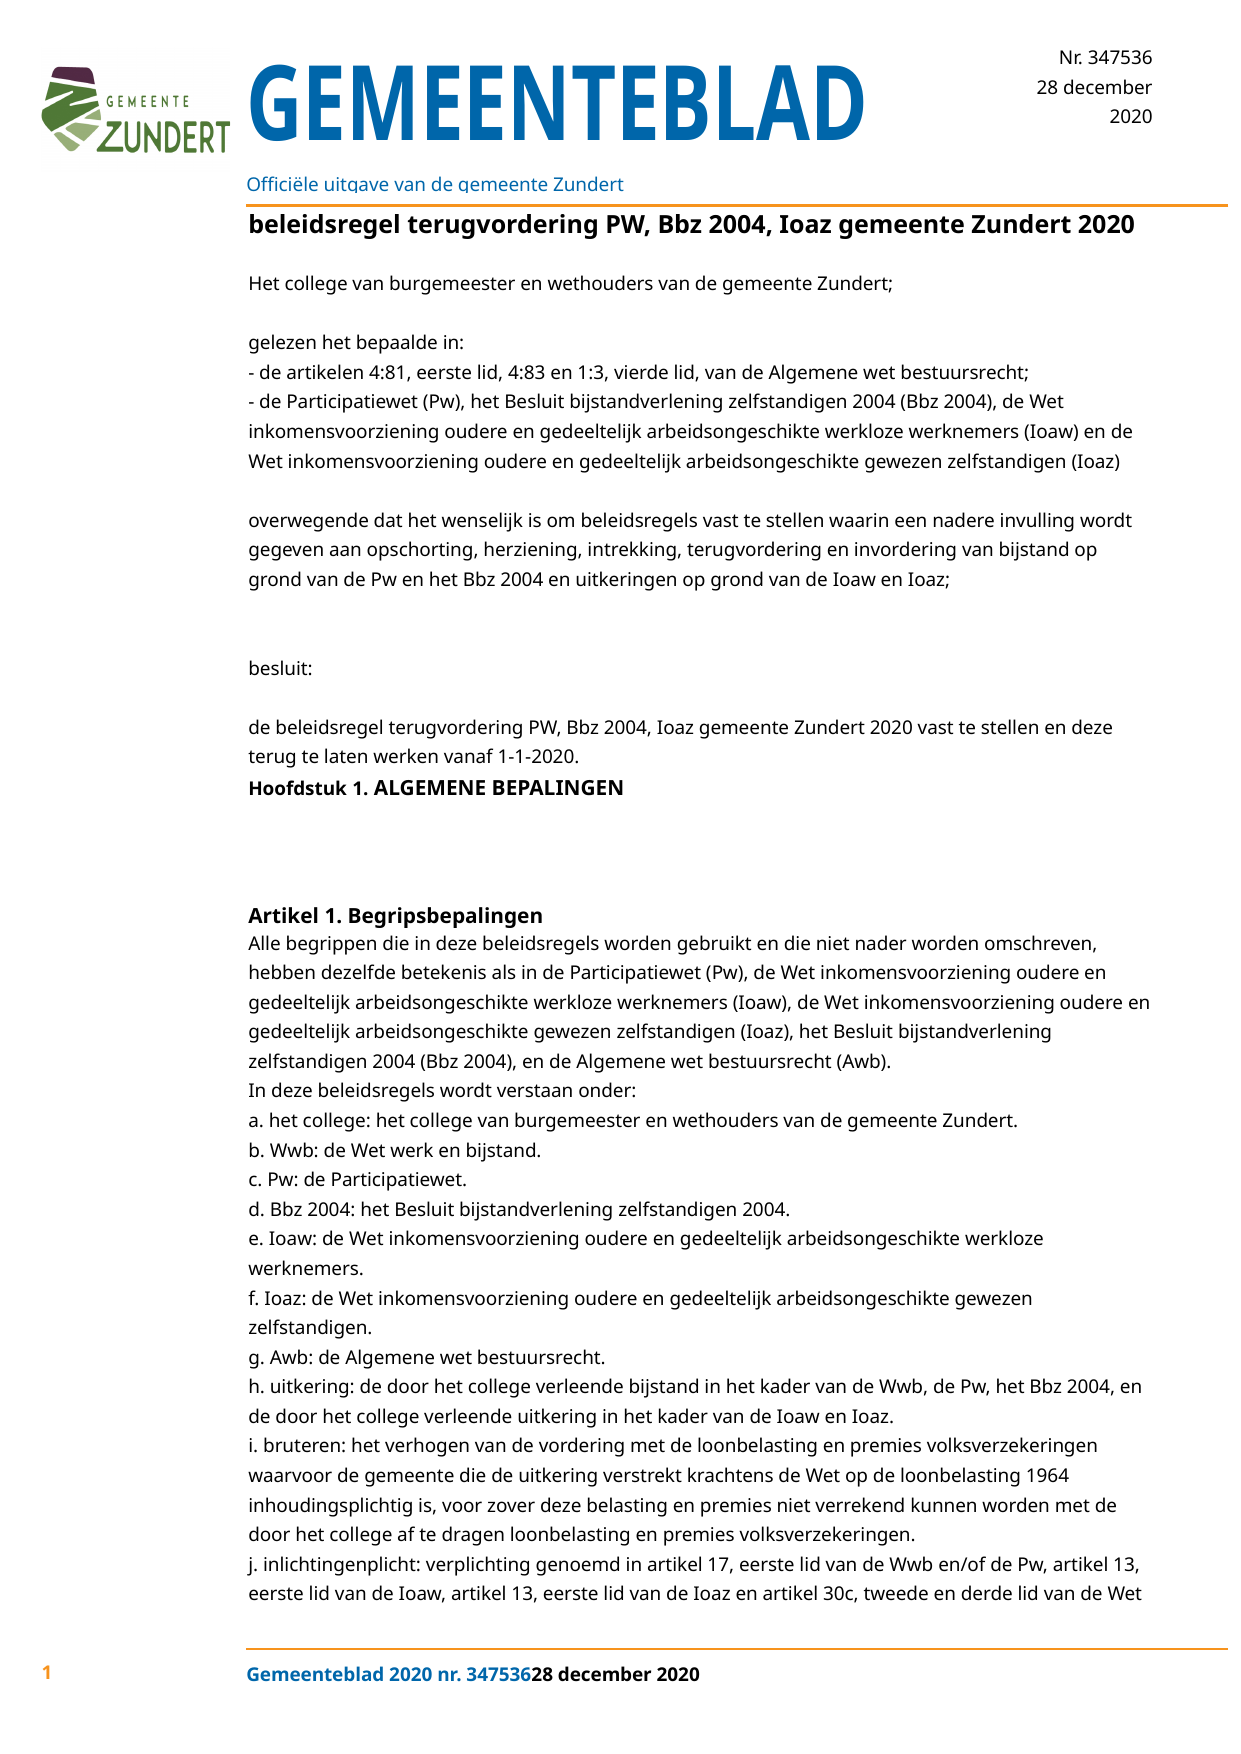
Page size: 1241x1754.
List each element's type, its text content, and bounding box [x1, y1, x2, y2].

text h. uitkering: de door het college verleende bijstand in het kader van de Wwb, de Pw, het Bbz 2004, en de door het college verleende uitkering in het kader van de Ioaw en Ioaz. [248, 1373, 1152, 1429]
text g. Awb: de Algemene wet bestuursrecht. [248, 1344, 1152, 1370]
text In deze beleidsregels wordt verstaan onder: [248, 1078, 1152, 1103]
text d. Bbz 2004: het Besluit bijstandverlening zelfstandigen 2004. [248, 1196, 1152, 1222]
text i. bruteren: het verhogen van de vordering met de loonbelasting en premies volksverzekeringen waarvoor de gemeente die de uitkering verstrekt krachtens de Wet op de loonbelasting 1964 inhoudingsplichtig is, voor zover deze belasting en premies niet verrekend kunnen worden met de door het college af te dragen loonbelasting en premies volksverzekeringen. [248, 1433, 1152, 1547]
text Het college van burgemeester en wethouders van de gemeente Zundert; [248, 270, 1152, 296]
text f. Ioaz: de Wet inkomensvoorziening oudere en gedeeltelijk arbeidsongeschikte gewezen zelfstandigen. [248, 1285, 1152, 1340]
text gelezen het bepaalde in: [248, 329, 1152, 355]
text overwegende dat het wenselijk is om beleidsregels vast te stellen waarin een nadere invulling wordt gegeven aan opschorting, herziening, intrekking, terugvordering en invordering van bijstand op grond van de Pw en het Bbz 2004 en uitkeringen op grond van de Ioaw en Ioaz; [248, 507, 1152, 592]
text besluit: [248, 655, 1152, 681]
text - de artikelen 4:81, eerste lid, 4:83 en 1:3, vierde lid, van de Algemene wet bestuursrecht; [248, 359, 1152, 385]
text c. Pw: de Participatiewet. [248, 1166, 1152, 1192]
text beleidsregel terugvordering PW, Bbz 2004, Ioaz gemeente Zundert 2020 [248, 207, 1152, 241]
text e. Ioaw: de Wet inkomensvoorziening oudere en gedeeltelijk arbeidsongeschikte werkloze werknemers. [248, 1226, 1152, 1281]
text b. Wwb: de Wet werk en bijstand. [248, 1137, 1152, 1163]
text de beleidsregel terugvordering PW, Bbz 2004, Ioaz gemeente Zundert 2020 vast te stellen en deze terug te laten werken vanaf 1-1-2020. [248, 714, 1152, 769]
text Hoofdstuk 1. ALGEMENE BEPALINGEN [248, 773, 1152, 802]
text - de Participatiewet (Pw), het Besluit bijstandverlening zelfstandigen 2004 (Bbz 2004), de Wet inkomensvoorziening oudere en gedeeltelijk arbeidsongeschikte werkloze werknemers (Ioaw) en de Wet inkomensvoorziening oudere en gedeeltelijk arbeidsongeschikte gewezen zelfstandigen (Ioaz) [248, 389, 1152, 473]
text j. inlichtingenplicht: verplichting genoemd in artikel 17, eerste lid van de Wwb en/of de Pw, artikel 13, eerste lid van de Ioaw, artikel 13, eerste lid van de Ioaz en artikel 30c, tweede en derde lid van de Wet [248, 1551, 1152, 1606]
text a. het college: het college van burgemeester en wethouders van de gemeente Zundert. [248, 1107, 1152, 1133]
picture [41, 47, 231, 172]
text Alle begrippen die in deze beleidsregels worden gebruikt en die niet nader worden omschreven, hebben dezelfde betekenis als in de Participatiewet (Pw), de Wet inkomensvoorziening oudere en gedeeltelijk arbeidsongeschikte werkloze werknemers (Ioaw), de Wet inkomensvoorziening oudere en gedeeltelijk arbeidsongeschikte gewezen zelfstandigen (Ioaz), het Besluit bijstandverlening zelfstandigen 2004 (Bbz 2004), en de Algemene wet bestuursrecht (Awb). [248, 930, 1152, 1074]
text Artikel 1. Begripsbepalingen [248, 901, 1152, 930]
